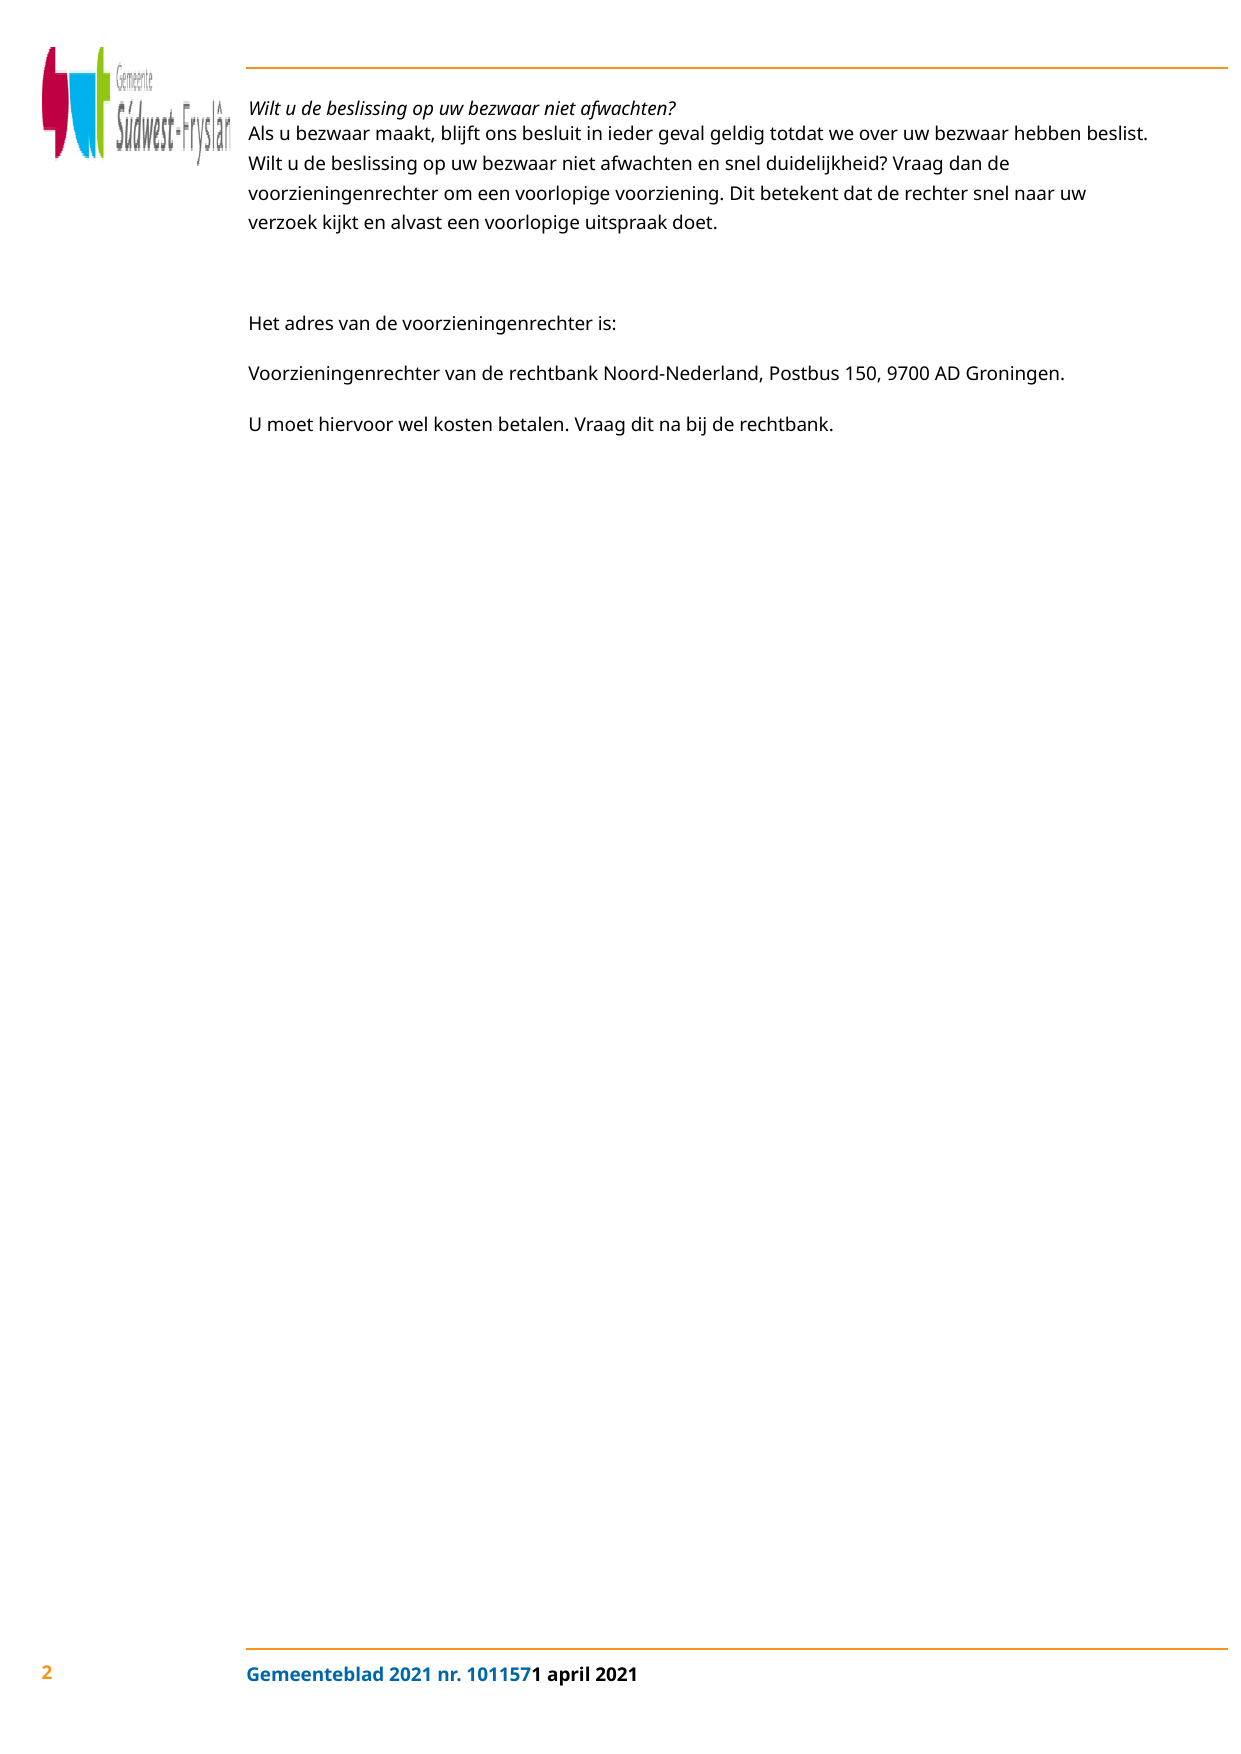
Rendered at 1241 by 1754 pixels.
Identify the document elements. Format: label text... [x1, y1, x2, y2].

text Het adres van de voorzieningenrechter is: [248, 310, 1152, 336]
text U moet hiervoor wel kosten betalen. Vraag dit na bij de rechtbank. [248, 411, 1152, 437]
text Als u bezwaar maakt, blijft ons besluit in ieder geval geldig totdat we over uw bezwaar hebben beslist. Wilt u de beslissing op uw bezwaar niet afwachten en snel duidelijkheid? Vraag dan de voorzieningenrechter om een voorlopige voorziening. Dit betekent dat de rechter snel naar uw verzoek kijkt en alvast een voorlopige uitspraak doet. [248, 121, 1152, 235]
text Voorzieningenrechter van de rechtbank Noord-Nederland, Postbus 150, 9700 AD Groningen. [248, 361, 1152, 386]
picture [41, 47, 231, 172]
text Wilt u de beslissing op uw bezwaar niet afwachten? [248, 95, 1152, 121]
